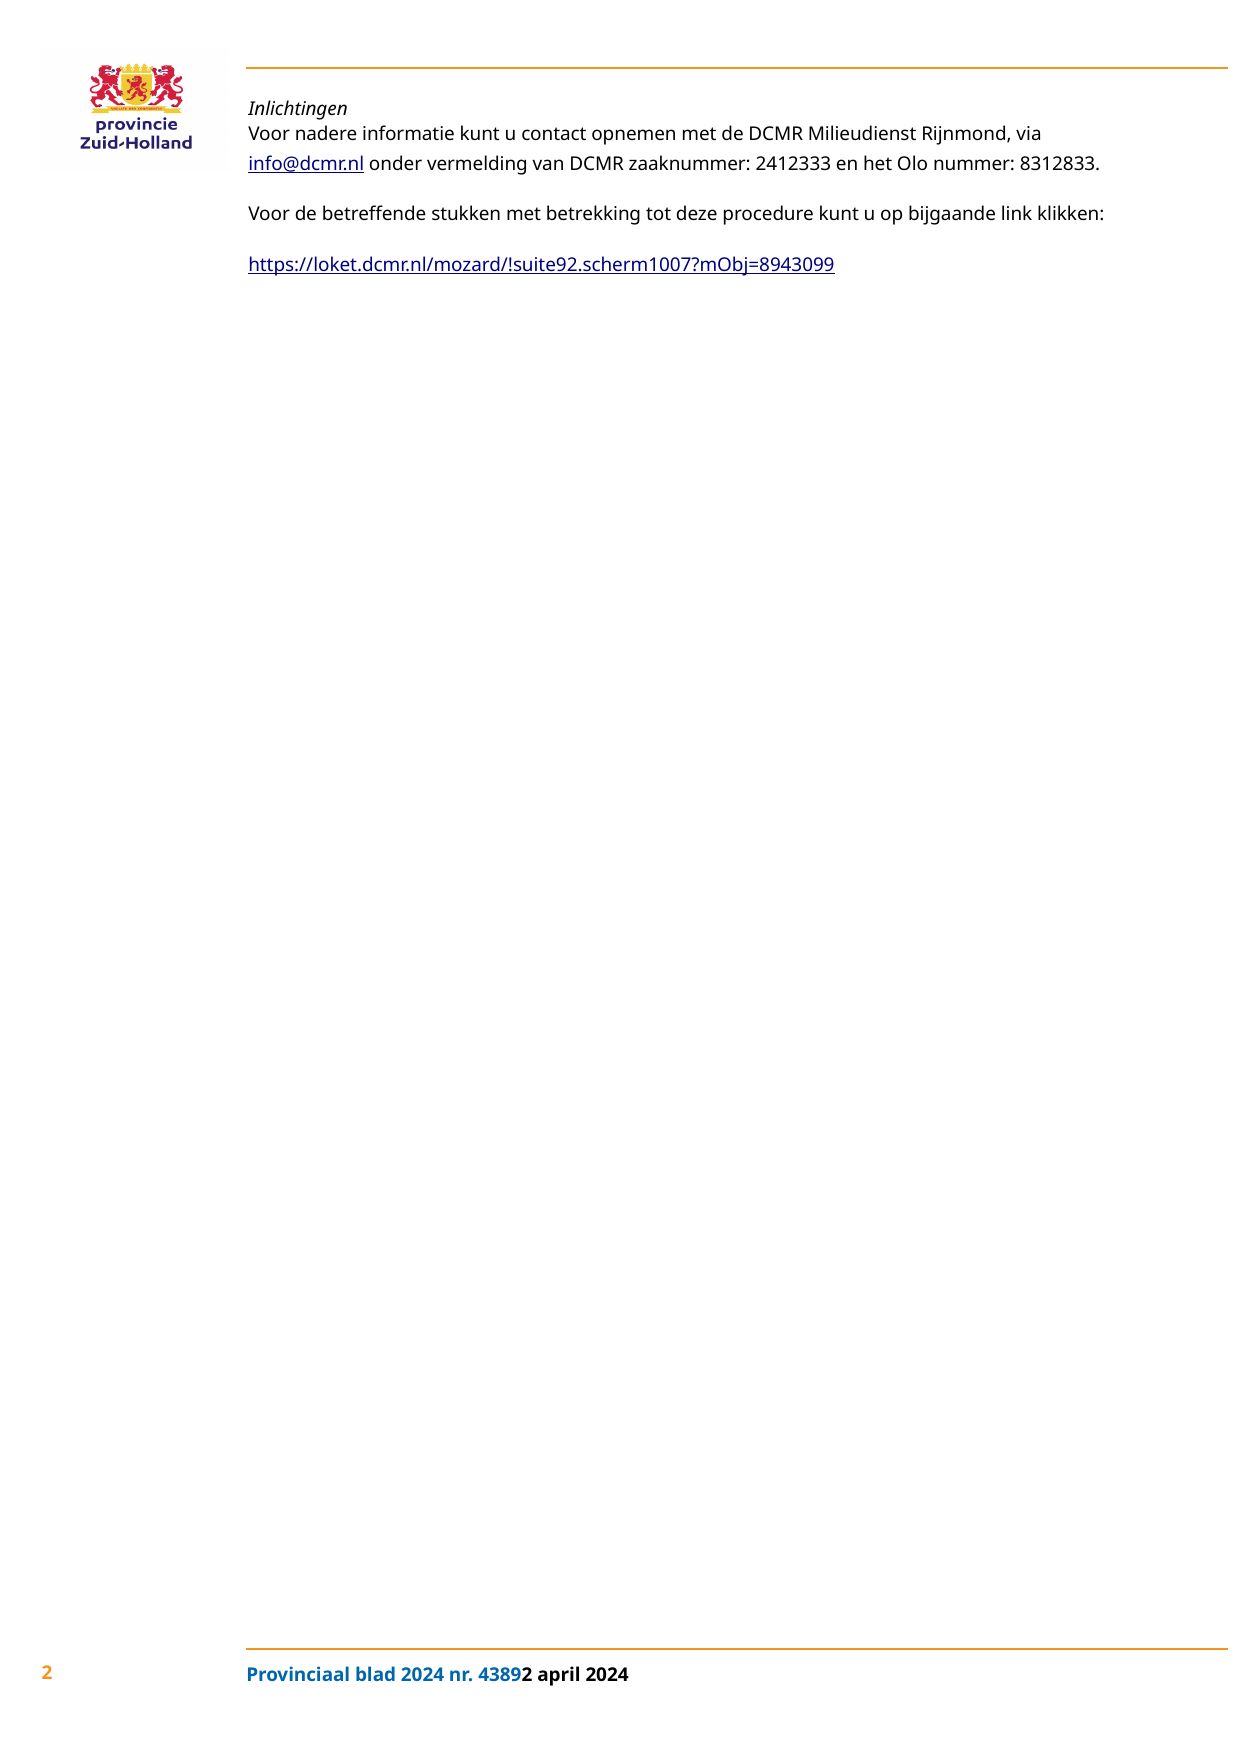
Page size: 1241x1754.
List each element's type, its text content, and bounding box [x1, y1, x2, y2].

text Voor nadere informatie kunt u contact opnemen met de DCMR Milieudienst Rijnmond, via info@dcmr.nl onder vermelding van DCMR zaaknummer: 2412333 en het Olo nummer: 8312833. [248, 121, 1152, 176]
text https://loket.dcmr.nl/mozard/!suite92.scherm1007?mObj=8943099 [248, 251, 1152, 277]
picture [41, 47, 231, 172]
text Voor de betreffende stukken met betrekking tot deze procedure kunt u op bijgaande link klikken: [248, 201, 1152, 226]
text Inlichtingen [248, 95, 1152, 121]
